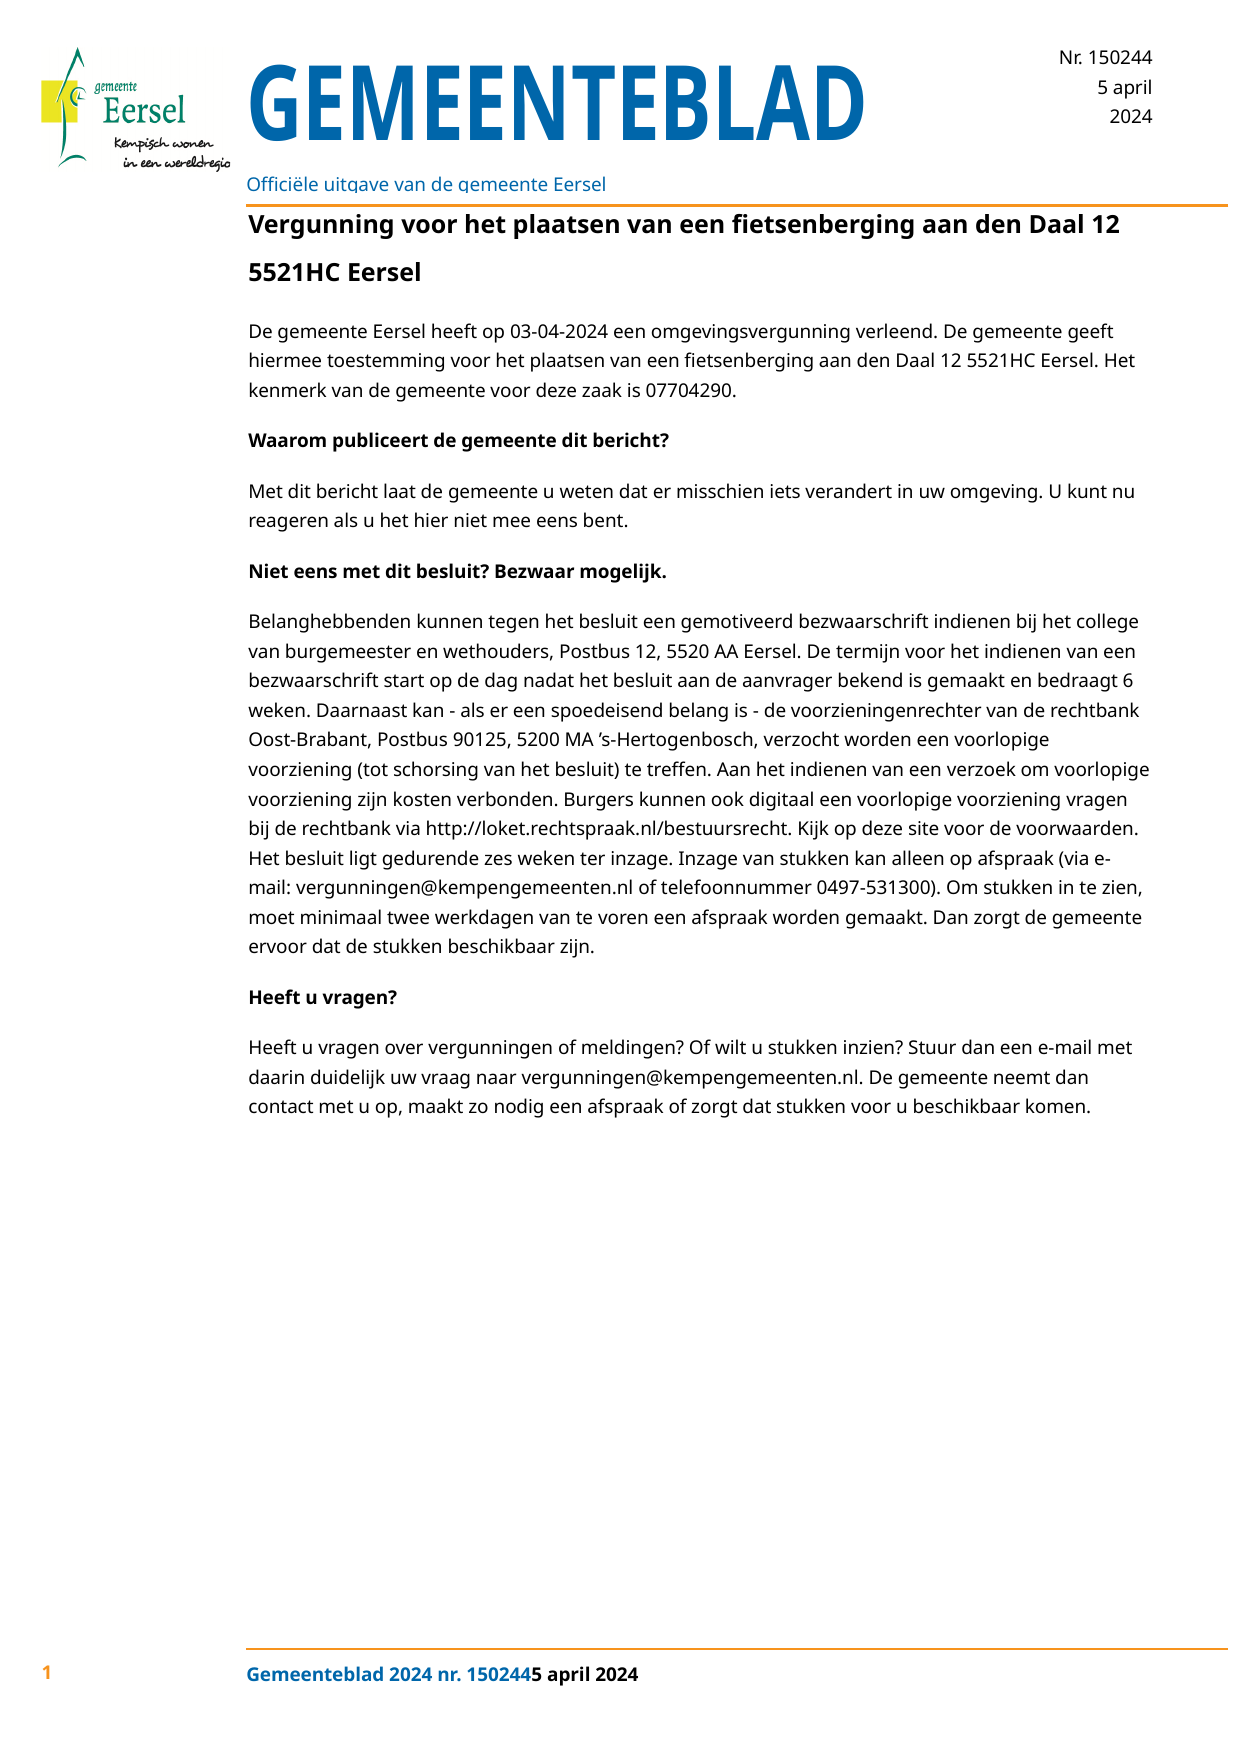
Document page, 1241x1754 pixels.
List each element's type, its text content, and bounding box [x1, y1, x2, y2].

text Vergunning voor het plaatsen van een fietsenberging aan den Daal 12 5521HC Eersel [248, 207, 1152, 288]
text Met dit bericht laat de gemeente u weten dat er misschien iets verandert in uw omgeving. U kunt nu reageren als u het hier niet mee eens bent. [248, 478, 1152, 533]
text Belanghebbenden kunnen tegen het besluit een gemotiveerd bezwaarschrift indienen bij het college van burgemeester en wethouders, Postbus 12, 5520 AA Eersel. De termijn voor het indienen van een bezwaarschrift start op de dag nadat het besluit aan de aanvrager bekend is gemaakt en bedraagt 6 weken. Daarnaast kan - als er een spoedeisend belang is - de voorzieningenrechter van de rechtbank Oost-Brabant, Postbus 90125, 5200 MA ’s-Hertogenbosch, verzocht worden een voorlopige voorziening (tot schorsing van het besluit) te treffen. Aan het indienen van een verzoek om voorlopige voorziening zijn kosten verbonden. Burgers kunnen ook digitaal een voorlopige voorziening vragen bij de rechtbank via http://loket.rechtspraak.nl/bestuursrecht. Kijk op deze site voor de voorwaarden. Het besluit ligt gedurende zes weken ter inzage. Inzage van stukken kan alleen op afspraak (via e-mail: vergunningen@kempengemeenten.nl of telefoonnummer 0497-531300). Om stukken in te zien, moet minimaal twee werkdagen van te voren een afspraak worden gemaakt. Dan zorgt de gemeente ervoor dat de stukken beschikbaar zijn. [248, 608, 1152, 959]
text Heeft u vragen? [248, 984, 1152, 1010]
text De gemeente Eersel heeft op 03-04-2024 een omgevingsvergunning verleend. De gemeente geeft hiermee toestemming voor het plaatsen van een fietsenberging aan den Daal 12 5521HC Eersel. Het kenmerk van de gemeente voor deze zaak is 07704290. [248, 318, 1152, 403]
picture [41, 47, 231, 172]
text Niet eens met dit besluit? Bezwaar mogelijk. [248, 558, 1152, 584]
text Heeft u vragen over vergunningen of meldingen? Of wilt u stukken inzien? Stuur dan een e-mail met daarin duidelijk uw vraag naar vergunningen@kempengemeenten.nl. De gemeente neemt dan contact met u op, maakt zo nodig een afspraak of zorgt dat stukken voor u beschikbaar komen. [248, 1034, 1152, 1119]
text Waarom publiceert de gemeente dit bericht? [248, 427, 1152, 453]
